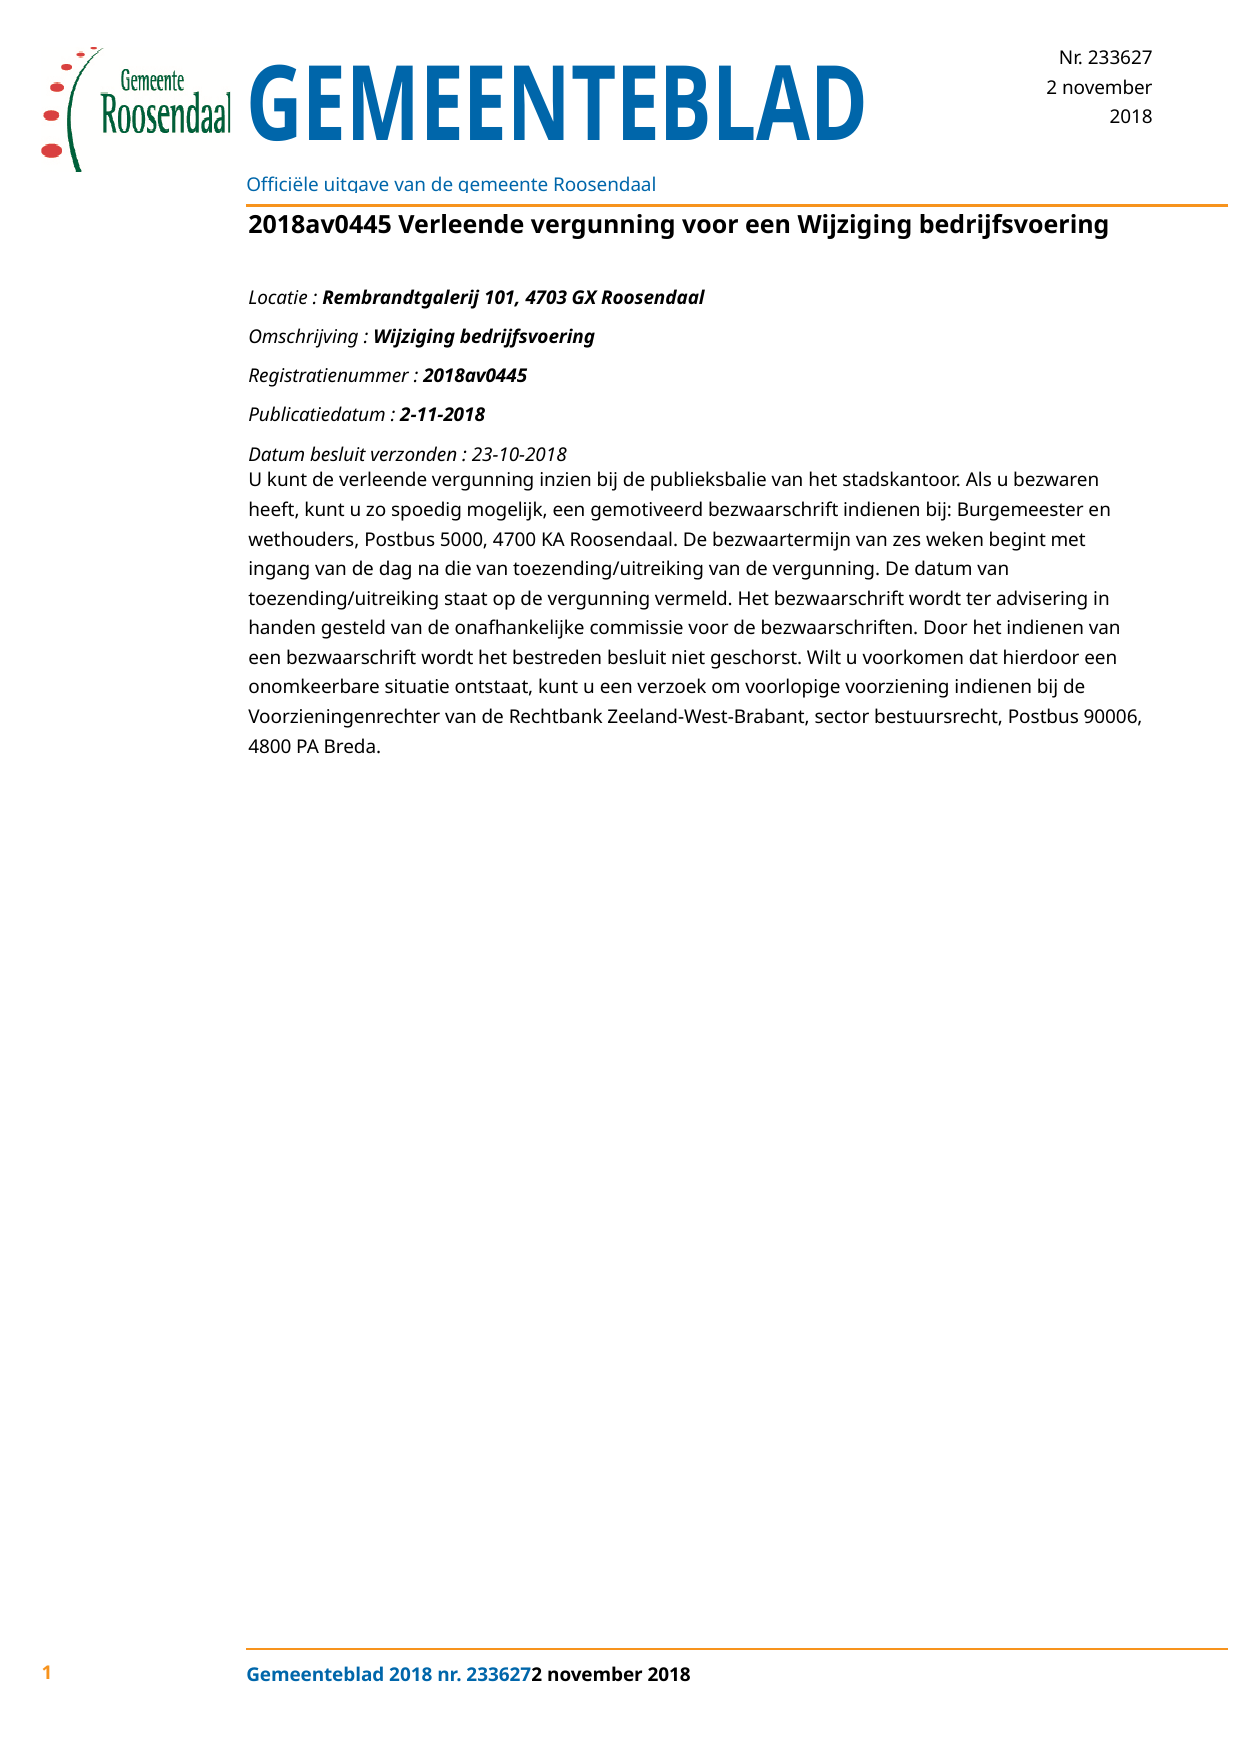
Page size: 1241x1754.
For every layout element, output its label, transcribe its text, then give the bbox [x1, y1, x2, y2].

picture [41, 47, 231, 172]
text Registratienummer : 2018av0445 [248, 362, 1152, 388]
text Datum besluit verzonden : 23-10-2018 [248, 441, 1152, 467]
text Locatie : Rembrandtgalerij 101, 4703 GX Roosendaal [248, 284, 1152, 309]
text Omschrijving : Wijziging bedrijfsvoering [248, 323, 1152, 349]
text U kunt de verleende vergunning inzien bij de publieksbalie van het stadskantoor. Als u bezwaren heeft, kunt u zo spoedig mogelijk, een gemotiveerd bezwaarschrift indienen bij: Burgemeester en wethouders, Postbus 5000, 4700 KA Roosendaal. De bezwaartermijn van zes weken begint met ingang van de dag na die van toezending/uitreiking van de vergunning. De datum van toezending/uitreiking staat op de vergunning vermeld. Het bezwaarschrift wordt ter advisering in handen gesteld van de onafhankelijke commissie voor de bezwaarschriften. Door het indienen van een bezwaarschrift wordt het bestreden besluit niet geschorst. Wilt u voorkomen dat hierdoor een onomkeerbare situatie ontstaat, kunt u een verzoek om voorlopige voorziening indienen bij de Voorzieningenrechter van de Rechtbank Zeeland-West-Brabant, sector bestuursrecht, Postbus 90006, 4800 PA Breda. [248, 467, 1152, 759]
text 2018av0445 Verleende vergunning voor een Wijziging bedrijfsvoering [248, 207, 1152, 241]
text Publicatiedatum : 2-11-2018 [248, 402, 1152, 427]
